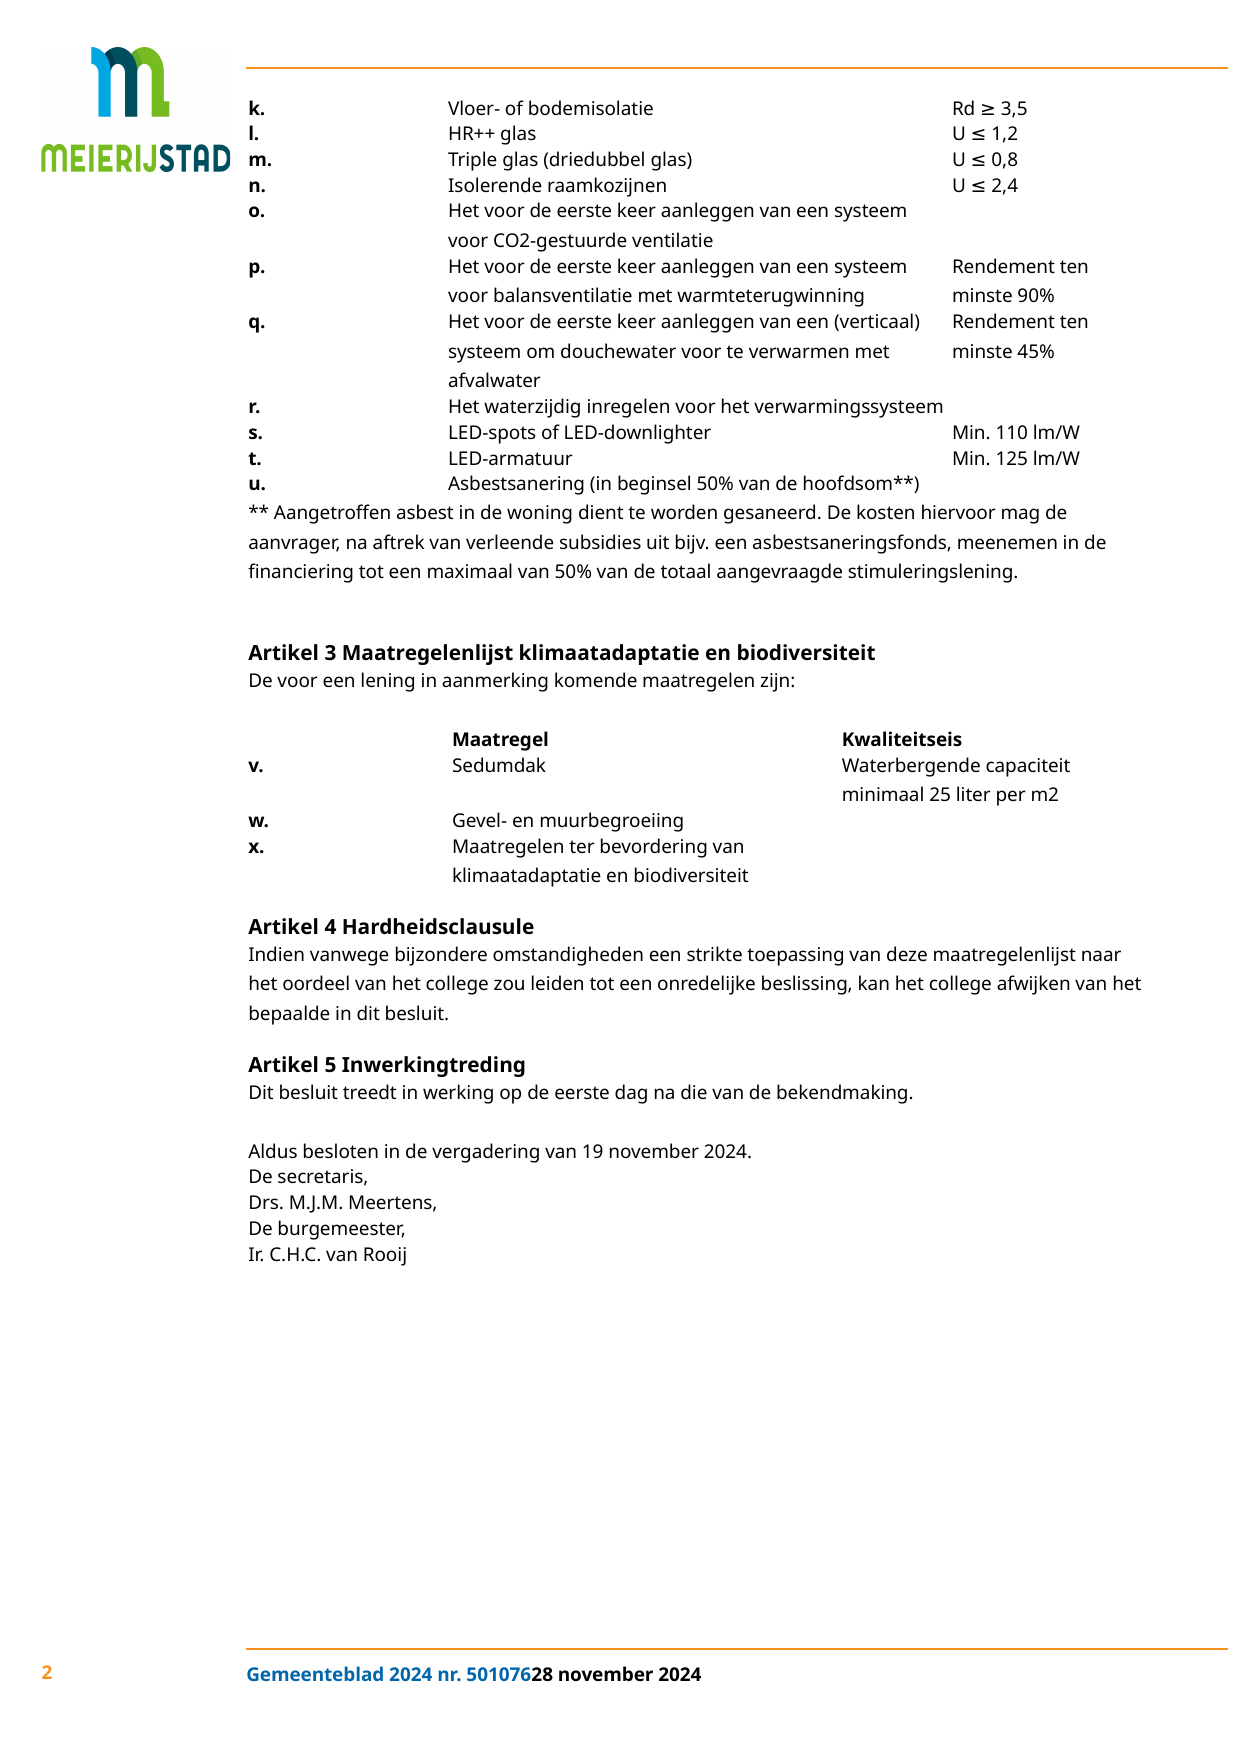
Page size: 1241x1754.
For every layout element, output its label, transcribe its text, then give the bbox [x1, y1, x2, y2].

table_cell Het waterzijdig inregelen voor het verwarmingssysteem [448, 393, 952, 419]
text De burgemeester, [248, 1215, 1152, 1241]
text Artikel 4 Hardheidsclausule [248, 912, 1152, 941]
table_cell Min. 125 lm/W [952, 445, 1152, 470]
table_cell x. [248, 833, 452, 888]
table_cell Waterbergende capaciteit minimaal 25 liter per m2 [842, 752, 1152, 807]
table_cell w. [248, 807, 452, 833]
table_cell [842, 833, 1152, 888]
table_cell l. [248, 121, 448, 146]
table_cell U ≤ 2,4 [952, 172, 1152, 198]
table_cell Sedumdak [452, 752, 842, 807]
table_cell v. [248, 752, 452, 807]
table_cell Maatregelen ter bevordering van klimaatadaptatie en biodiversiteit [452, 833, 842, 888]
table_cell [952, 470, 1152, 496]
table_cell HR++ glas [448, 121, 952, 146]
table_cell p. [248, 253, 448, 308]
table_cell k. [248, 95, 448, 121]
table_header [248, 726, 452, 752]
text Indien vanwege bijzondere omstandigheden een strikte toepassing van deze maatregelenlijst naar het oordeel van het college zou leiden tot een onredelijke beslissing, kan het college afwijken van het bepaalde in dit besluit. [248, 941, 1152, 1026]
text Drs. M.J.M. Meertens, [248, 1189, 1152, 1215]
table_cell Het voor de eerste keer aanleggen van een systeem voor balansventilatie met warmteterugwinning [448, 253, 952, 308]
table_cell Rendement ten minste 90% [952, 253, 1152, 308]
text Aldus besloten in de vergadering van 19 november 2024. [248, 1138, 1152, 1164]
table_cell r. [248, 393, 448, 419]
table_cell Gevel- en muurbegroeiing [452, 807, 842, 833]
table_cell q. [248, 308, 448, 393]
table_cell Het voor de eerste keer aanleggen van een (verticaal) systeem om douchewater voor te verwarmen met afvalwater [448, 308, 952, 393]
table_cell o. [248, 198, 448, 253]
table_cell Asbestsanering (in beginsel 50% van de hoofdsom**) [448, 470, 952, 496]
table_cell Rendement ten minste 45% [952, 308, 1152, 393]
table_cell LED-spots of LED-downlighter [448, 419, 952, 445]
table_cell [952, 198, 1152, 253]
table_cell m. [248, 146, 448, 172]
table_cell t. [248, 445, 448, 470]
text Artikel 3 Maatregelenlijst klimaatadaptatie en biodiversiteit [248, 638, 1152, 667]
table_cell Min. 110 lm/W [952, 419, 1152, 445]
text Dit besluit treedt in werking op de eerste dag na die van de bekendmaking. [248, 1079, 1152, 1104]
text Ir. C.H.C. van Rooij [248, 1241, 1152, 1267]
picture [41, 47, 231, 172]
table_cell [952, 393, 1152, 419]
table_cell LED-armatuur [448, 445, 952, 470]
table_cell U ≤ 0,8 [952, 146, 1152, 172]
text De secretaris, [248, 1164, 1152, 1189]
table_cell s. [248, 419, 448, 445]
table_header Maatregel [452, 726, 842, 752]
table_cell u. [248, 470, 448, 496]
table_cell Vloer- of bodemisolatie [448, 95, 952, 121]
table_cell Het voor de eerste keer aanleggen van een systeem voor CO2-gestuurde ventilatie [448, 198, 952, 253]
table_cell n. [248, 172, 448, 198]
table_cell Rd ≥ 3,5 [952, 95, 1152, 121]
text Artikel 5 Inwerkingtreding [248, 1050, 1152, 1079]
table_cell U ≤ 1,2 [952, 121, 1152, 146]
text De voor een lening in aanmerking komende maatregelen zijn: [248, 667, 1152, 693]
table_cell [842, 807, 1152, 833]
table_cell Triple glas (driedubbel glas) [448, 146, 952, 172]
table_cell Isolerende raamkozijnen [448, 172, 952, 198]
text ** Aangetroffen asbest in de woning dient te worden gesaneerd. De kosten hiervoor mag de aanvrager, na aftrek van verleende subsidies uit bijv. een asbestsaneringsfonds, meenemen in de financiering tot een maximaal van 50% van de totaal aangevraagde stimuleringslening. [248, 499, 1152, 584]
table_header Kwaliteitseis [842, 726, 1152, 752]
